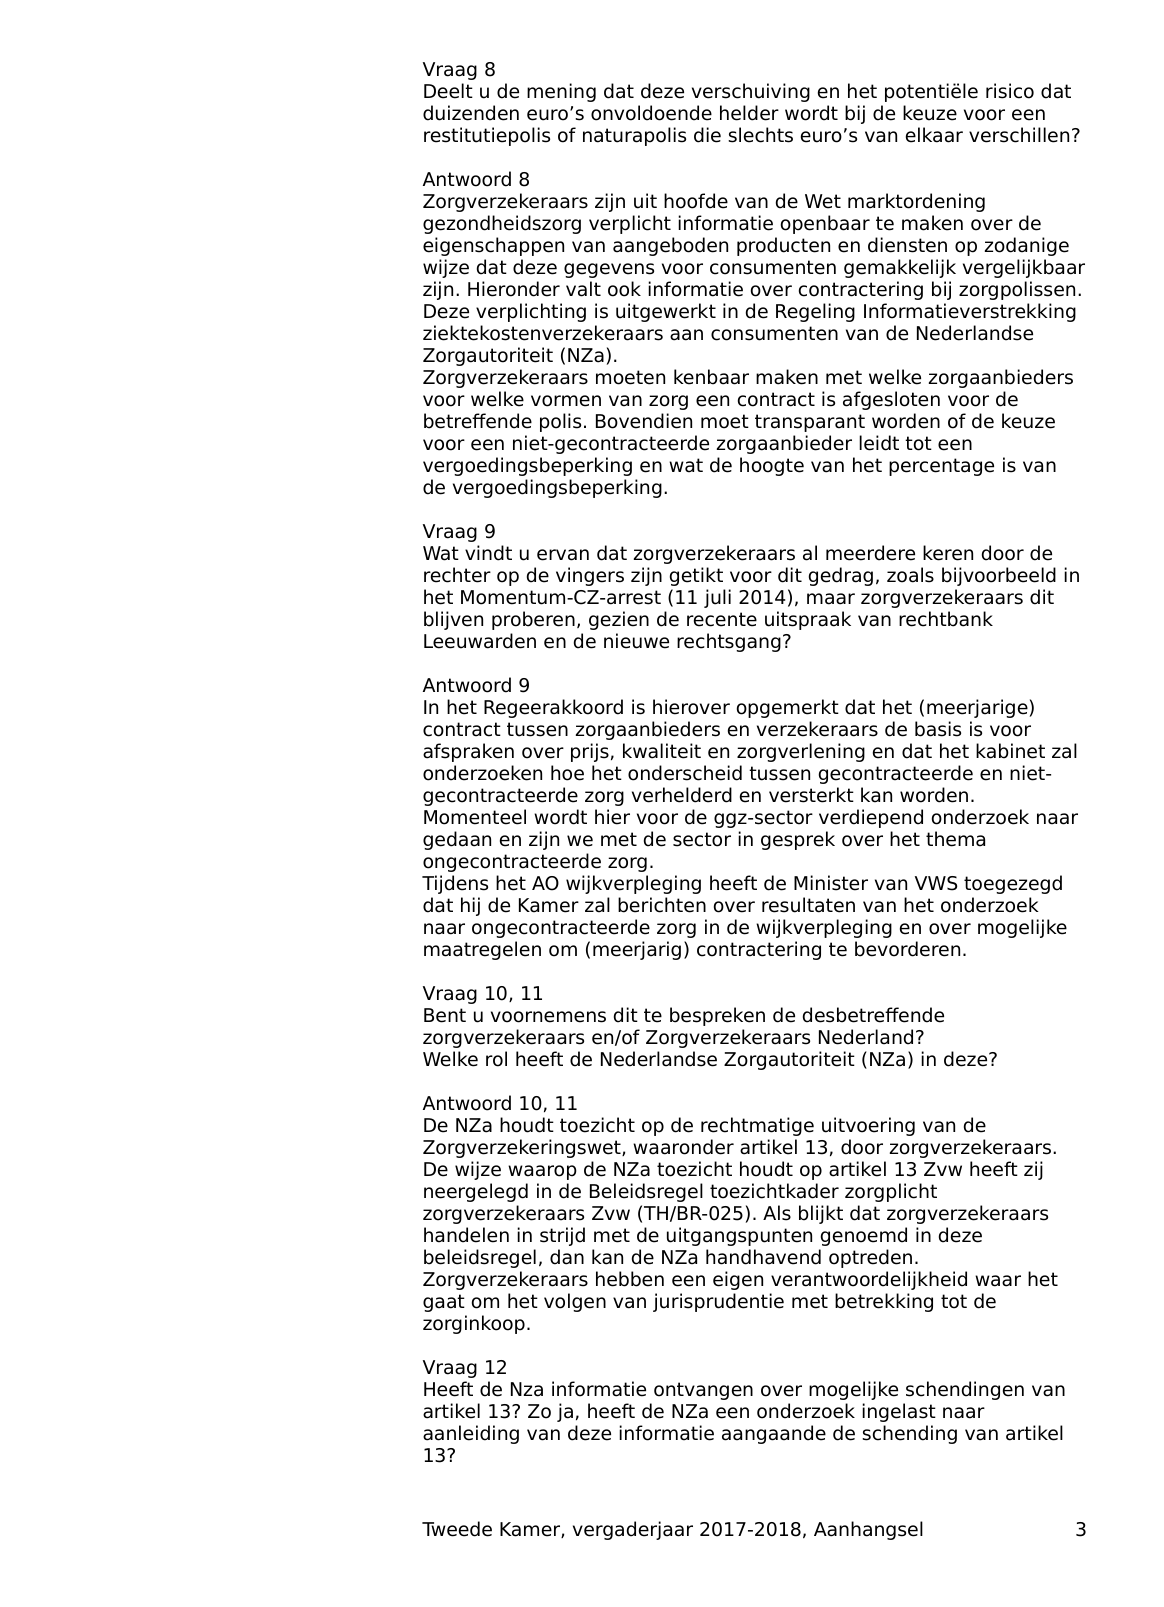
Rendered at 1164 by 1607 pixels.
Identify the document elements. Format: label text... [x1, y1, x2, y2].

text De NZa houdt toezicht op de rechtmatige uitvoering van de Zorgverzekeringswet, waaronder artikel 13, door zorgverzekeraars. De wijze waarop de NZa toezicht houdt op artikel 13 Zvw heeft zij neergelegd in de Beleidsregel toezichtkader zorgplicht zorgverzekeraars Zvw (TH/BR-025). Als blijkt dat zorgverzekeraars handelen in strijd met de uitgangspunten genoemd in deze beleidsregel, dan kan de NZa handhavend optreden. Zorgverzekeraars hebben een eigen verantwoordelijkheid waar het gaat om het volgen van jurisprudentie met betrekking tot de zorginkoop. [422, 1115, 1087, 1335]
text Vraag 12 [422, 1357, 1087, 1379]
text Heeft de Nza informatie ontvangen over mogelijke schendingen van artikel 13? Zo ja, heeft de NZa een onderzoek ingelast naar aanleiding van deze informatie aangaande de schending van artikel 13? [422, 1379, 1087, 1467]
text Tijdens het AO wijkverpleging heeft de Minister van VWS toegezegd dat hij de Kamer zal berichten over resultaten van het onderzoek naar ongecontracteerde zorg in de wijkverpleging en over mogelijke maatregelen om (meerjarig) contractering te bevorderen. [422, 873, 1087, 961]
text Vraag 8 [422, 59, 1087, 81]
text Antwoord 9 [422, 675, 1087, 697]
text Bent u voornemens dit te bespreken de desbetreffende zorgverzekeraars en/of Zorgverzekeraars Nederland? [422, 1005, 1087, 1049]
text Deelt u de mening dat deze verschuiving en het potentiële risico dat duizenden euro’s onvoldoende helder wordt bij de keuze voor een restitutiepolis of naturapolis die slechts euro’s van elkaar verschillen? [422, 81, 1087, 147]
text Welke rol heeft de Nederlandse Zorgautoriteit (NZa) in deze? [422, 1049, 1087, 1071]
text Antwoord 10, 11 [422, 1093, 1087, 1115]
text In het Regeerakkoord is hierover opgemerkt dat het (meerjarige) contract tussen zorgaanbieders en verzekeraars de basis is voor afspraken over prijs, kwaliteit en zorgverlening en dat het kabinet zal onderzoeken hoe het onderscheid tussen gecontracteerde en niet-gecontracteerde zorg verhelderd en versterkt kan worden. Momenteel wordt hier voor de ggz-sector verdiepend onderzoek naar gedaan en zijn we met de sector in gesprek over het thema ongecontracteerde zorg. [422, 697, 1087, 873]
text Vraag 9 [422, 521, 1087, 543]
text Zorgverzekeraars moeten kenbaar maken met welke zorgaanbieders voor welke vormen van zorg een contract is afgesloten voor de betreffende polis. Bovendien moet transparant worden of de keuze voor een niet-gecontracteerde zorgaanbieder leidt tot een vergoedingsbeperking en wat de hoogte van het percentage is van de vergoedingsbeperking. [422, 367, 1087, 499]
text Wat vindt u ervan dat zorgverzekeraars al meerdere keren door de rechter op de vingers zijn getikt voor dit gedrag, zoals bijvoorbeeld in het Momentum-CZ-arrest (11 juli 2014), maar zorgverzekeraars dit blijven proberen, gezien de recente uitspraak van rechtbank Leeuwarden en de nieuwe rechtsgang? [422, 543, 1087, 653]
text Antwoord 8 [422, 169, 1087, 191]
text Vraag 10, 11 [422, 983, 1087, 1005]
text Zorgverzekeraars zijn uit hoofde van de Wet marktordening gezondheidszorg verplicht informatie openbaar te maken over de eigenschappen van aangeboden producten en diensten op zodanige wijze dat deze gegevens voor consumenten gemakkelijk vergelijkbaar zijn. Hieronder valt ook informatie over contractering bij zorgpolissen. Deze verplichting is uitgewerkt in de Regeling Informatieverstrekking ziektekostenverzekeraars aan consumenten van de Nederlandse Zorgautoriteit (NZa). [422, 191, 1087, 367]
